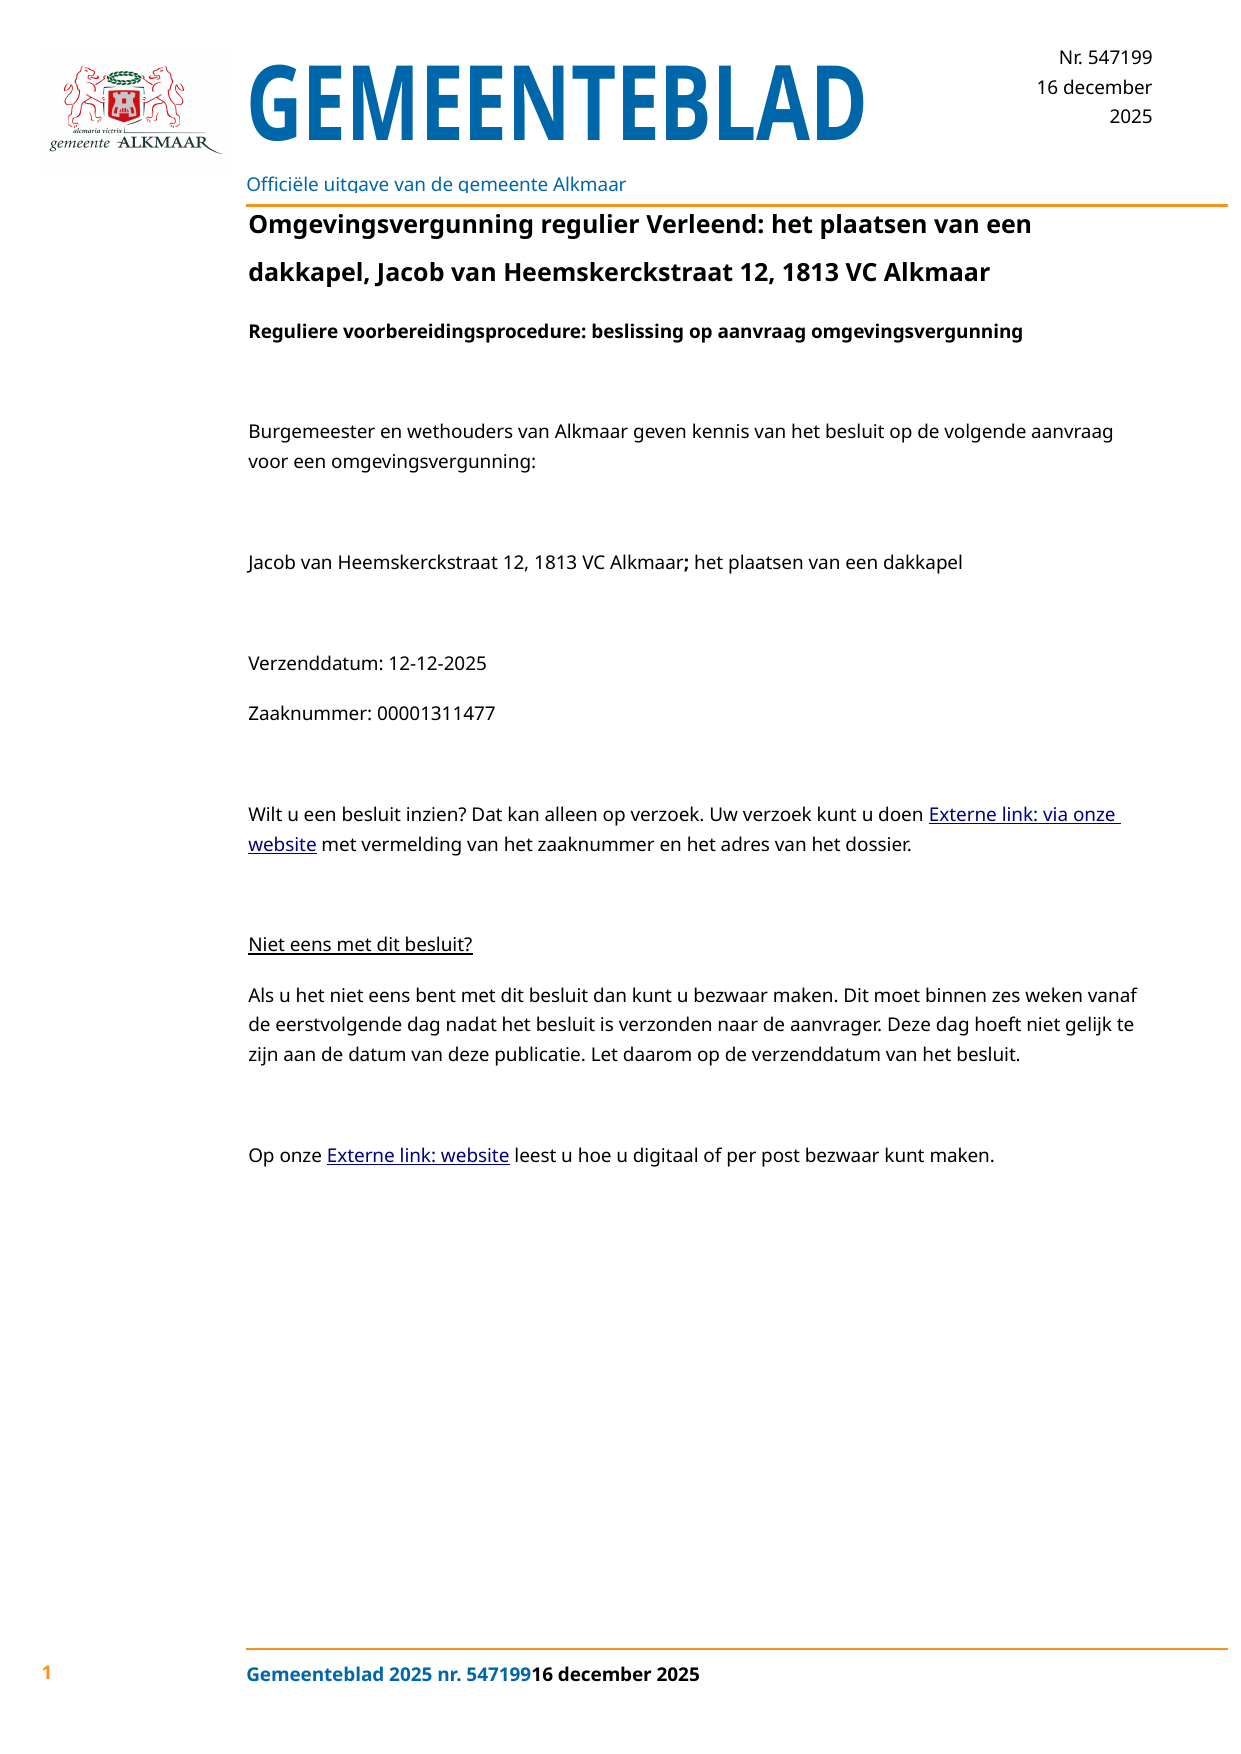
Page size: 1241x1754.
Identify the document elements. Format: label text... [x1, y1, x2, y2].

text Als u het niet eens bent met dit besluit dan kunt u bezwaar maken. Dit moet binnen zes weken vanaf de eerstvolgende dag nadat het besluit is verzonden naar de aanvrager. Deze dag hoeft niet gelijk te zijn aan de datum van deze publicatie. Let daarom op de verzenddatum van het besluit. [248, 982, 1152, 1067]
text Wilt u een besluit inzien? Dat kan alleen op verzoek. Uw verzoek kunt u doen Externe link: via onze website met vermelding van het zaaknummer en het adres van het dossier. [248, 801, 1152, 857]
text Op onze Externe link: website leest u hoe u digitaal of per post bezwaar kunt maken. [248, 1142, 1152, 1168]
picture [41, 47, 231, 172]
text Niet eens met dit besluit? [248, 932, 1152, 957]
text Jacob van Heemskerckstraat 12, 1813 VC Alkmaar; het plaatsen van een dakkapel [248, 549, 1152, 575]
text Zaaknummer: 00001311477 [248, 700, 1152, 726]
text Burgemeester en wethouders van Alkmaar geven kennis van het besluit op de volgende aanvraag voor een omgevingsvergunning: [248, 419, 1152, 474]
text Reguliere voorbereidingsprocedure: beslissing op aanvraag omgevingsvergunning [248, 318, 1152, 344]
text Verzenddatum: 12-12-2025 [248, 650, 1152, 676]
text Omgevingsvergunning regulier Verleend: het plaatsen van een dakkapel, Jacob van Heemskerckstraat 12, 1813 VC Alkmaar [248, 207, 1152, 288]
